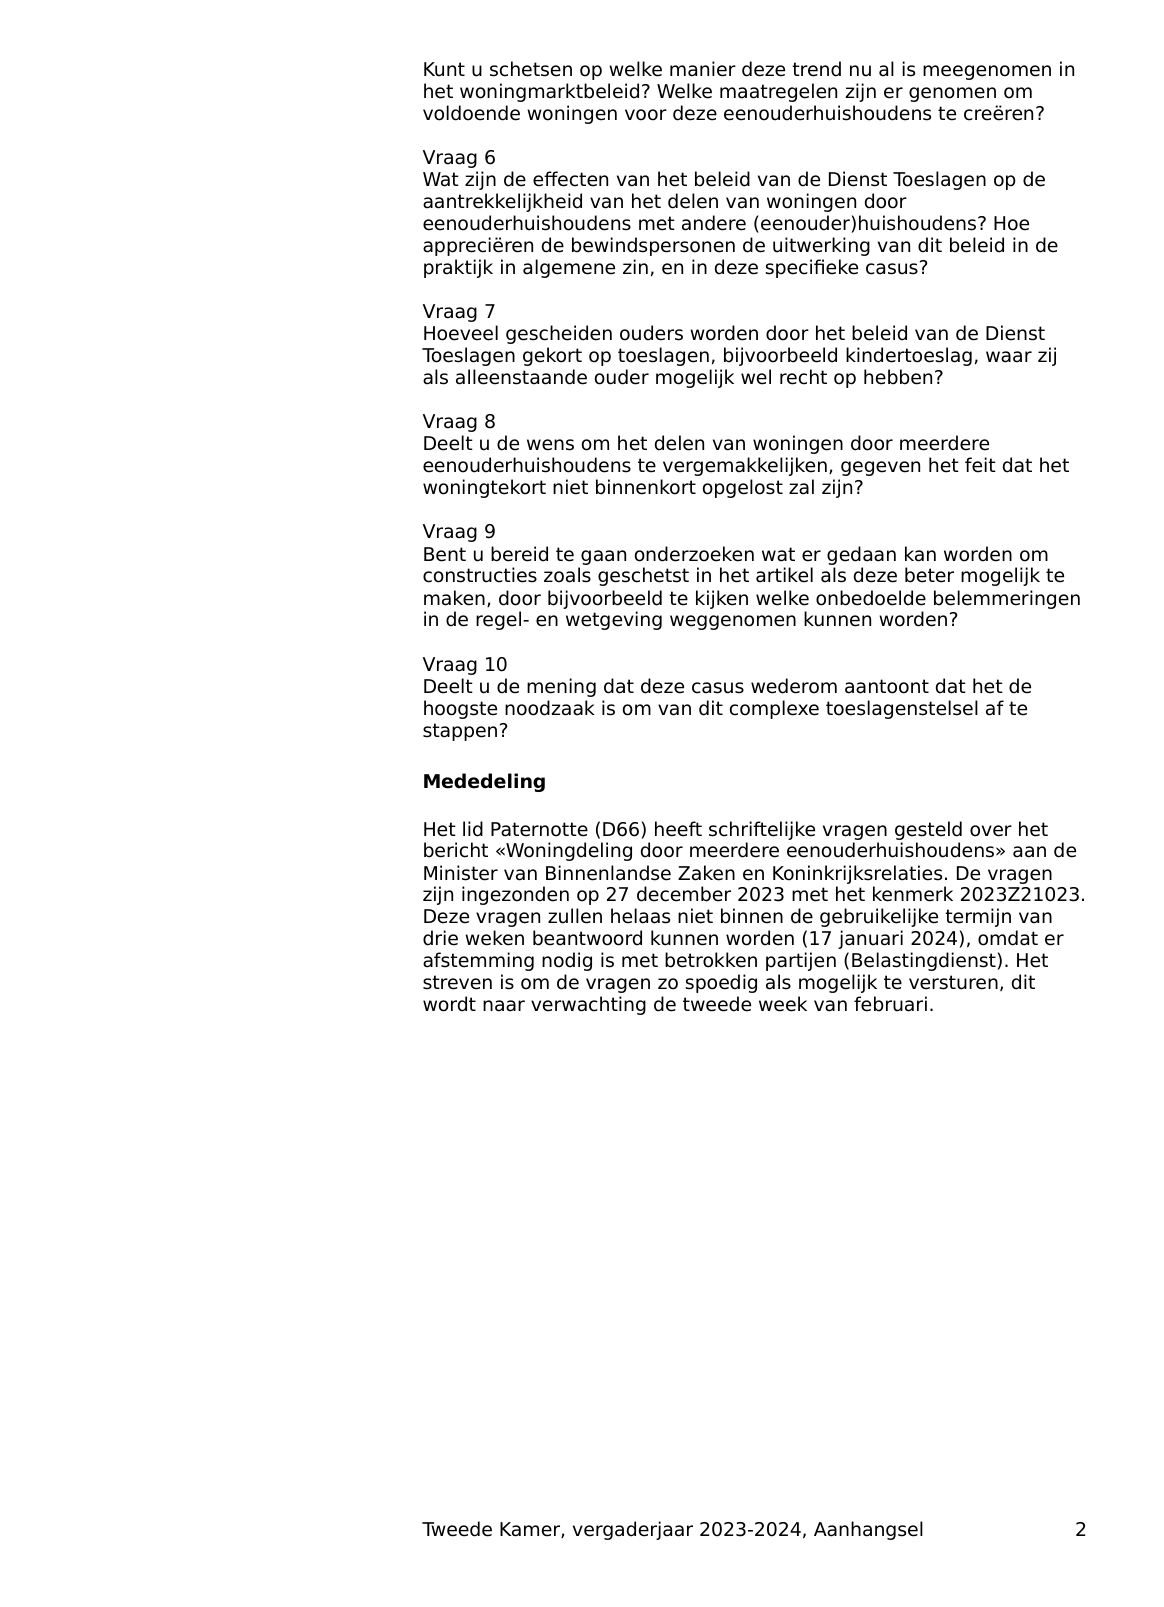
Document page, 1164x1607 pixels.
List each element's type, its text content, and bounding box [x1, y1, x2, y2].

text Wat zijn de effecten van het beleid van de Dienst Toeslagen op de aantrekkelijkheid van het delen van woningen door eenouderhuishoudens met andere (eenouder)huishoudens? Hoe appreciëren de bewindspersonen de uitwerking van dit beleid in de praktijk in algemene zin, en in deze specifieke casus? [422, 169, 1087, 279]
text Deelt u de mening dat deze casus wederom aantoont dat het de hoogste noodzaak is om van dit complexe toeslagenstelsel af te stappen? [422, 676, 1087, 741]
text Vraag 8 [422, 411, 1087, 433]
text Kunt u schetsen op welke manier deze trend nu al is meegenomen in het woningmarktbeleid? Welke maatregelen zijn er genomen om voldoende woningen voor deze eenouderhuishoudens te creëren? [422, 59, 1087, 125]
text Het lid Paternotte (D66) heeft schriftelijke vragen gesteld over het bericht «Woningdeling door meerdere eenouderhuishoudens» aan de Minister van Binnenlandse Zaken en Koninkrijksrelaties. De vragen zijn ingezonden op 27 december 2023 met het kenmerk 2023Z21023. [422, 818, 1087, 906]
text Deze vragen zullen helaas niet binnen de gebruikelijke termijn van drie weken beantwoord kunnen worden (17 januari 2024), omdat er afstemming nodig is met betrokken partijen (Belastingdienst). Het streven is om de vragen zo spoedig als mogelijk te versturen, dit wordt naar verwachting de tweede week van februari. [422, 906, 1087, 1016]
text Vraag 9 [422, 521, 1087, 543]
text Vraag 10 [422, 653, 1087, 676]
text Vraag 6 [422, 147, 1087, 169]
text Vraag 7 [422, 301, 1087, 323]
text Bent u bereid te gaan onderzoeken wat er gedaan kan worden om constructies zoals geschetst in het artikel als deze beter mogelijk te maken, door bijvoorbeeld te kijken welke onbedoelde belemmeringen in de regel- en wetgeving weggenomen kunnen worden? [422, 543, 1087, 631]
text Hoeveel gescheiden ouders worden door het beleid van de Dienst Toeslagen gekort op toeslagen, bijvoorbeeld kindertoeslag, waar zij als alleenstaande ouder mogelijk wel recht op hebben? [422, 323, 1087, 389]
text Deelt u de wens om het delen van woningen door meerdere eenouderhuishoudens te vergemakkelijken, gegeven het feit dat het woningtekort niet binnenkort opgelost zal zijn? [422, 433, 1087, 499]
subtitle Mededeling [422, 771, 1087, 793]
